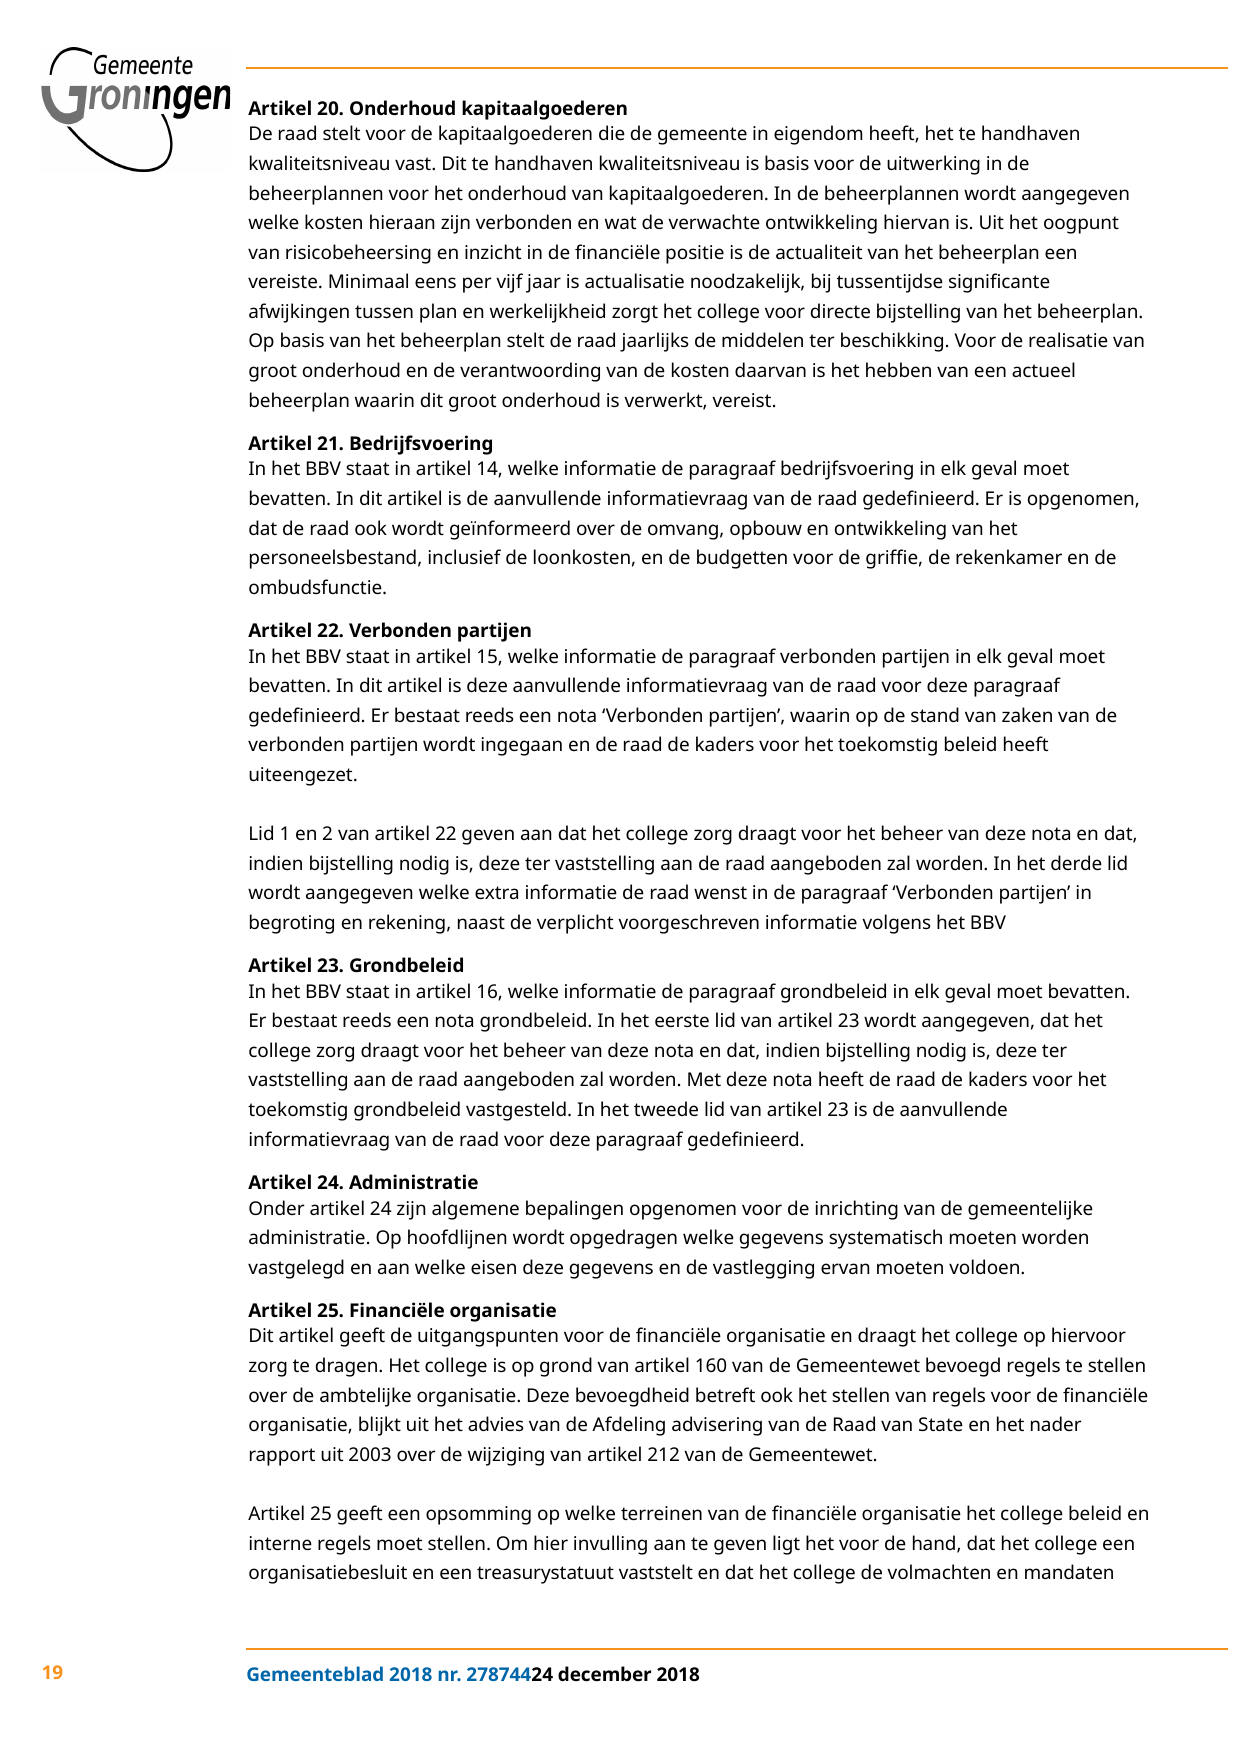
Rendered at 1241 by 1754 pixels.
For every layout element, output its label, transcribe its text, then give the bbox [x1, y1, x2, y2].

text Artikel 25. Financiële organisatie [248, 1297, 1152, 1323]
text In het BBV staat in artikel 15, welke informatie de paragraaf verbonden partijen in elk geval moet bevatten. In dit artikel is deze aanvullende informatievraag van de raad voor deze paragraaf gedefinieerd. Er bestaat reeds een nota ‘Verbonden partijen’, waarin op de stand van zaken van de verbonden partijen wordt ingegaan en de raad de kaders voor het toekomstig beleid heeft uiteengezet. [248, 643, 1152, 787]
text In het BBV staat in artikel 16, welke informatie de paragraaf grondbeleid in elk geval moet bevatten. Er bestaat reeds een nota grondbeleid. In het eerste lid van artikel 23 wordt aangegeven, dat het college zorg draagt voor het beheer van deze nota en dat, indien bijstelling nodig is, deze ter vaststelling aan de raad aangeboden zal worden. Met deze nota heeft de raad de kaders voor het toekomstig grondbeleid vastgesteld. In het tweede lid van artikel 23 is de aanvullende informatievraag van de raad voor deze paragraaf gedefinieerd. [248, 978, 1152, 1152]
text Artikel 21. Bedrijfsvoering [248, 430, 1152, 456]
text Artikel 23. Grondbeleid [248, 952, 1152, 978]
text Artikel 22. Verbonden partijen [248, 617, 1152, 643]
text Artikel 25 geeft een opsomming op welke terreinen van de financiële organisatie het college beleid en interne regels moet stellen. Om hier invulling aan te geven ligt het voor de hand, dat het college een organisatiebesluit en een treasurystatuut vaststelt en dat het college de volmachten en mandaten [248, 1500, 1152, 1585]
text Onder artikel 24 zijn algemene bepalingen opgenomen voor de inrichting van de gemeentelijke administratie. Op hoofdlijnen wordt opgedragen welke gegevens systematisch moeten worden vastgelegd en aan welke eisen deze gegevens en de vastlegging ervan moeten voldoen. [248, 1195, 1152, 1279]
text Artikel 24. Administratie [248, 1169, 1152, 1195]
text De raad stelt voor de kapitaalgoederen die de gemeente in eigendom heeft, het te handhaven kwaliteitsniveau vast. Dit te handhaven kwaliteitsniveau is basis voor de uitwerking in de beheerplannen voor het onderhoud van kapitaalgoederen. In de beheerplannen wordt aangegeven welke kosten hieraan zijn verbonden en wat de verwachte ontwikkeling hiervan is. Uit het oogpunt van risicobeheersing en inzicht in de financiële positie is de actualiteit van het beheerplan een vereiste. Minimaal eens per vijf jaar is actualisatie noodzakelijk, bij tussentijdse significante afwijkingen tussen plan en werkelijkheid zorgt het college voor directe bijstelling van het beheerplan. Op basis van het beheerplan stelt de raad jaarlijks de middelen ter beschikking. Voor de realisatie van groot onderhoud en de verantwoording van de kosten daarvan is het hebben van een actueel beheerplan waarin dit groot onderhoud is verwerkt, vereist. [248, 121, 1152, 412]
picture [41, 47, 231, 172]
text Lid 1 en 2 van artikel 22 geven aan dat het college zorg draagt voor het beheer van deze nota en dat, indien bijstelling nodig is, deze ter vaststelling aan de raad aangeboden zal worden. In het derde lid wordt aangegeven welke extra informatie de raad wenst in de paragraaf ‘Verbonden partijen’ in begroting en rekening, naast de verplicht voorgeschreven informatie volgens het BBV [248, 820, 1152, 935]
text Dit artikel geeft de uitgangspunten voor de financiële organisatie en draagt het college op hiervoor zorg te dragen. Het college is op grond van artikel 160 van de Gemeentewet bevoegd regels te stellen over de ambtelijke organisatie. Deze bevoegdheid betreft ook het stellen van regels voor de financiële organisatie, blijkt uit het advies van de Afdeling advisering van de Raad van State en het nader rapport uit 2003 over de wijziging van artikel 212 van de Gemeentewet. [248, 1323, 1152, 1467]
text Artikel 20. Onderhoud kapitaalgoederen [248, 95, 1152, 121]
text In het BBV staat in artikel 14, welke informatie de paragraaf bedrijfsvoering in elk geval moet bevatten. In dit artikel is de aanvullende informatievraag van de raad gedefinieerd. Er is opgenomen, dat de raad ook wordt geïnformeerd over de omvang, opbouw en ontwikkeling van het personeelsbestand, inclusief de loonkosten, en de budgetten voor de griffie, de rekenkamer en de ombudsfunctie. [248, 456, 1152, 600]
